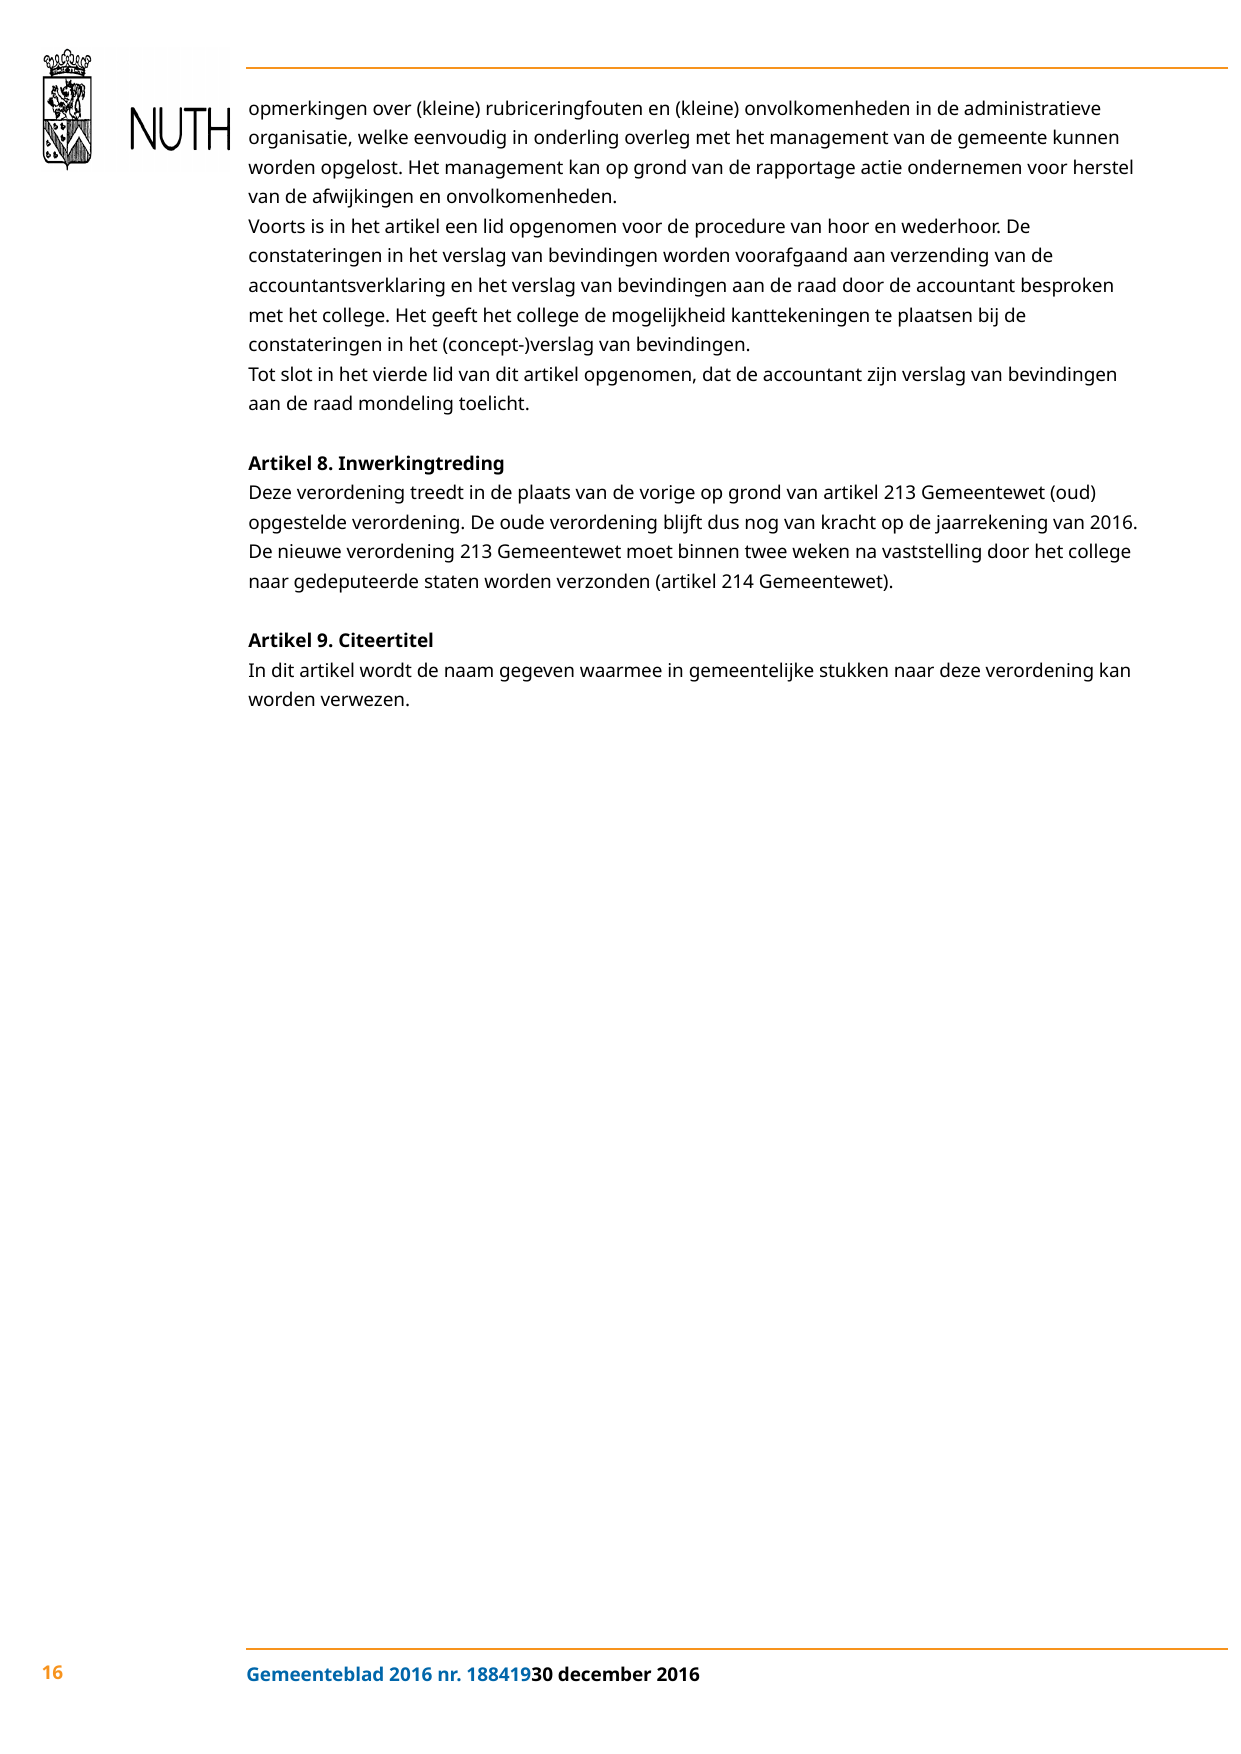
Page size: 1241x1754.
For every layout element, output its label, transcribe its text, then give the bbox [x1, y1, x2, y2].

text In dit artikel wordt de naam gegeven waarmee in gemeentelijke stukken naar deze verordening kan worden verwezen. [248, 657, 1152, 712]
picture [41, 47, 231, 172]
text Artikel 9. Citeertitel [248, 627, 1152, 653]
text Artikel 8. Inwerkingtreding [248, 450, 1152, 476]
text opmerkingen over (kleine) rubriceringfouten en (kleine) onvolkomenheden in de administratieve organisatie, welke eenvoudig in onderling overleg met het management van de gemeente kunnen worden opgelost. Het management kan op grond van de rapportage actie ondernemen voor herstel van de afwijkingen en onvolkomenheden. [248, 95, 1152, 209]
text Deze verordening treedt in de plaats van de vorige op grond van artikel 213 Gemeentewet (oud) opgestelde verordening. De oude verordening blijft dus nog van kracht op de jaarrekening van 2016. De nieuwe verordening 213 Gemeentewet moet binnen twee weken na vaststelling door het college naar gedeputeerde staten worden verzonden (artikel 214 Gemeentewet). [248, 479, 1152, 594]
text Voorts is in het artikel een lid opgenomen voor de procedure van hoor en wederhoor. De constateringen in het verslag van bevindingen worden voorafgaand aan verzending van de accountantsverklaring en het verslag van bevindingen aan de raad door de accountant besproken met het college. Het geeft het college de mogelijkheid kanttekeningen te plaatsen bij de constateringen in het (concept-)verslag van bevindingen. [248, 213, 1152, 357]
text Tot slot in het vierde lid van dit artikel opgenomen, dat de accountant zijn verslag van bevindingen aan de raad mondeling toelicht. [248, 361, 1152, 416]
